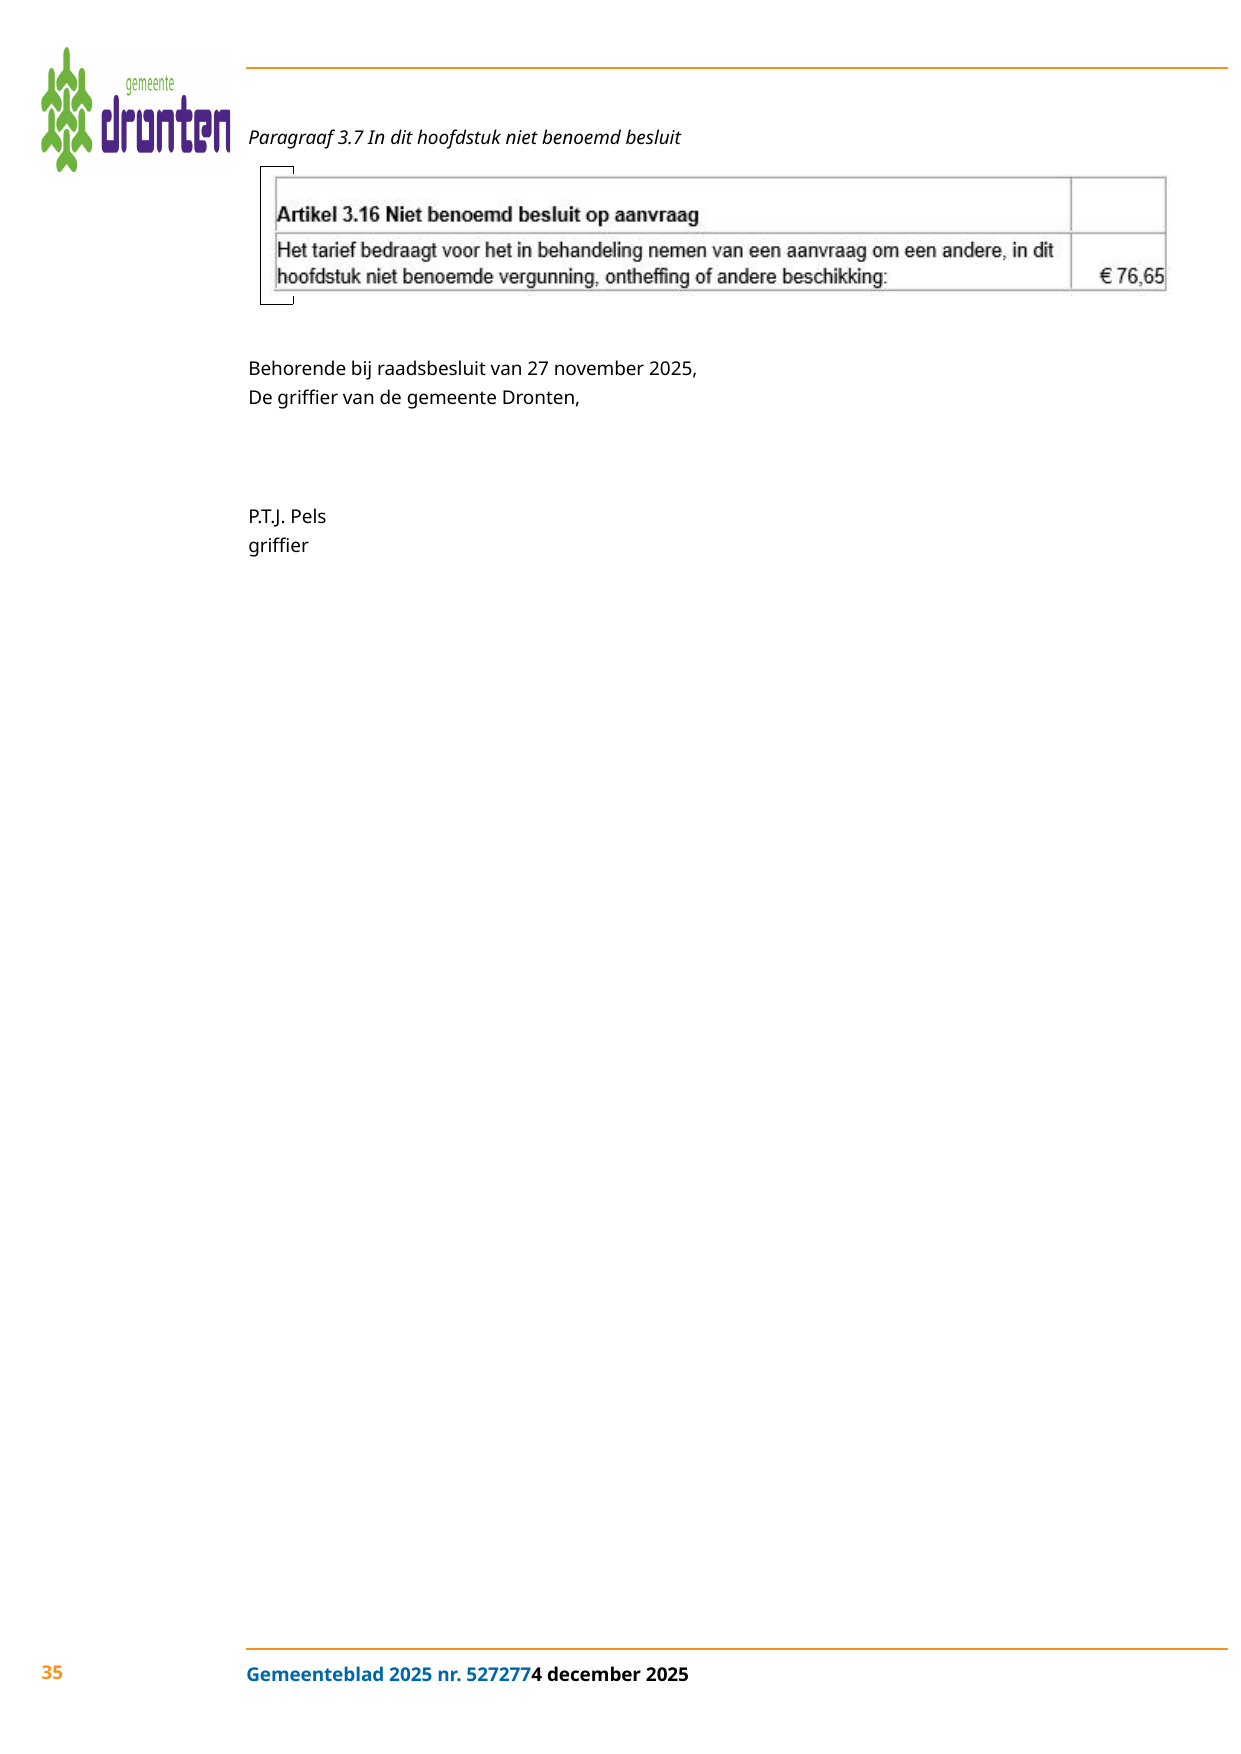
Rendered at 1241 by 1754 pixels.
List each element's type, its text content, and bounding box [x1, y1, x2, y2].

picture [268, 174, 1173, 296]
text P.T.J. Pels [248, 503, 1152, 529]
picture [41, 47, 231, 172]
text De griffier van de gemeente Dronten, [248, 384, 1152, 410]
text griffier [248, 532, 1152, 558]
text Paragraaf 3.7 In dit hoofdstuk niet benoemd besluit [248, 124, 1152, 150]
text Behorende bij raadsbesluit van 27 november 2025, [248, 355, 1152, 381]
